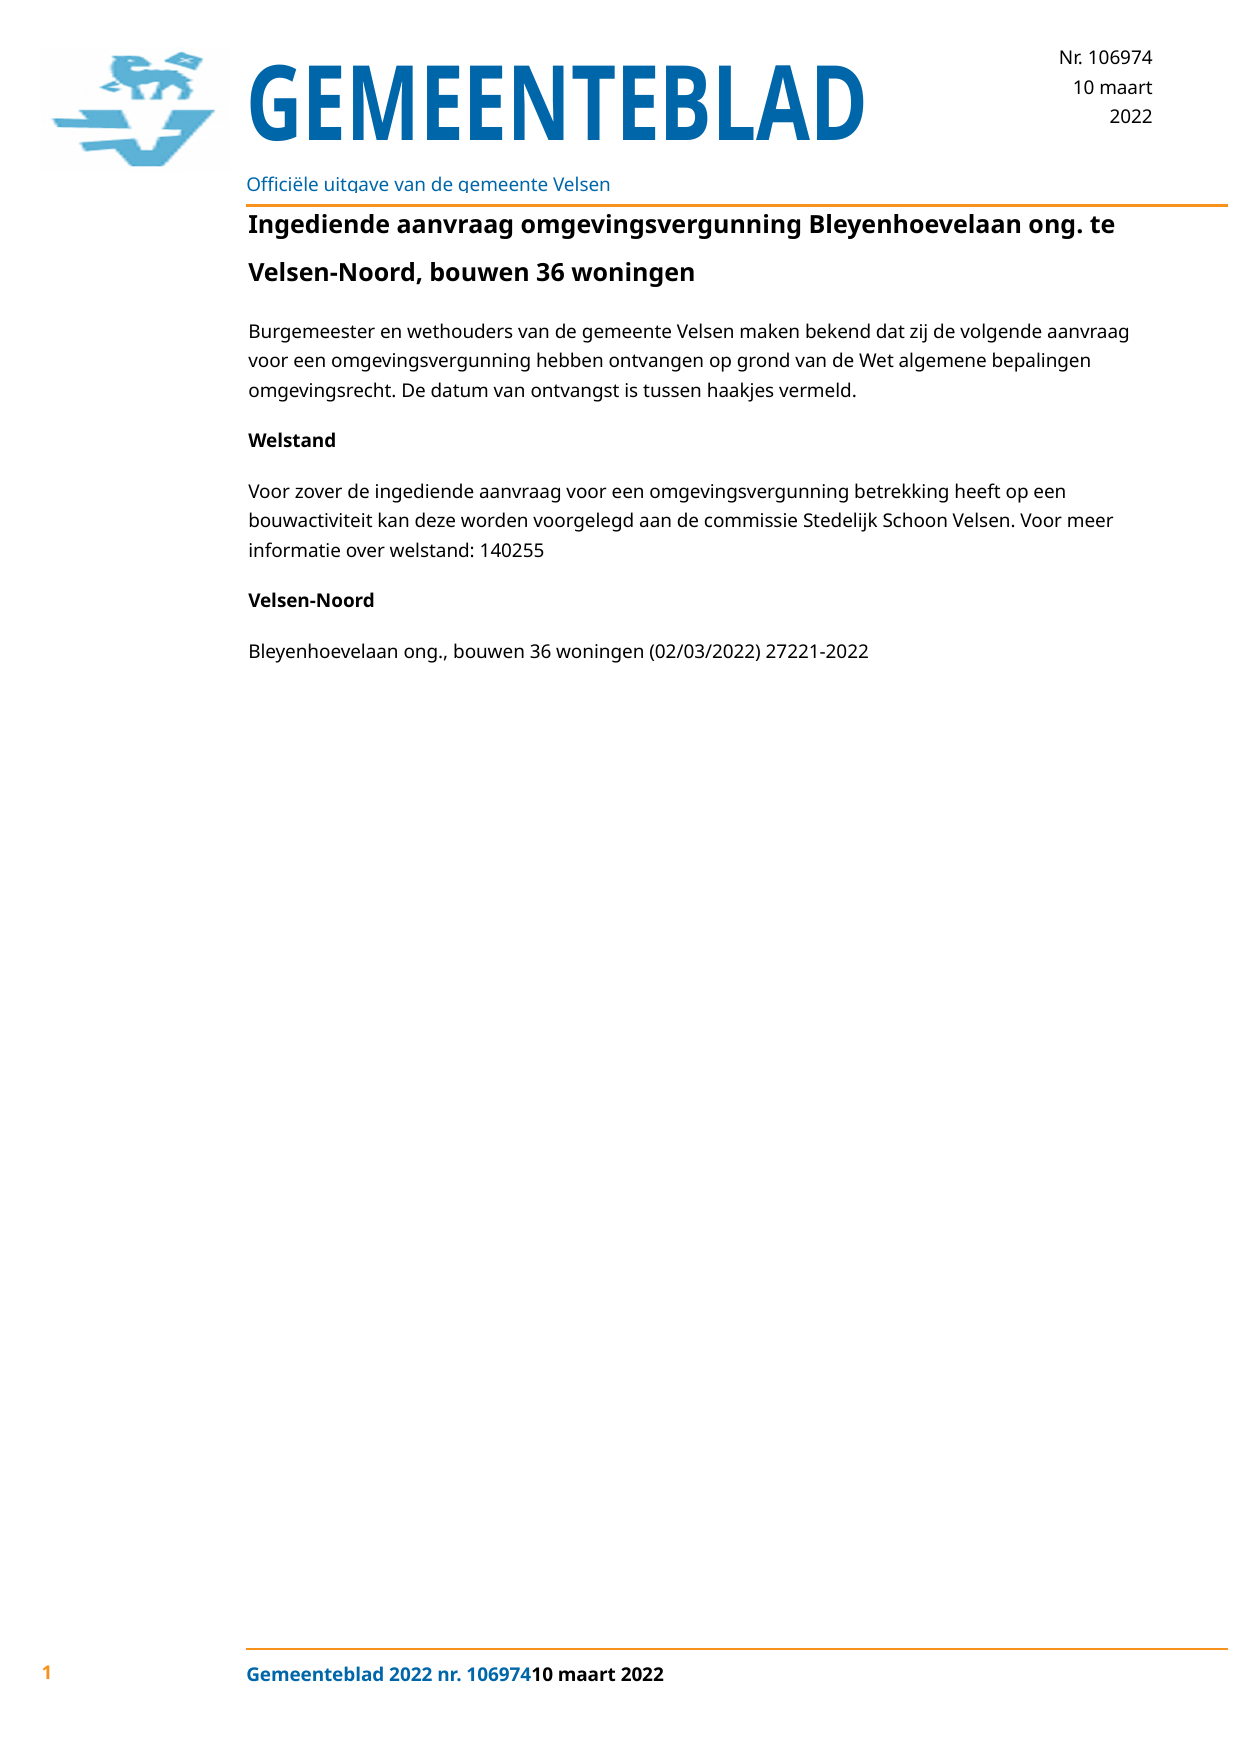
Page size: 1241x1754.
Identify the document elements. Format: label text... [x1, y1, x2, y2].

text Welstand [248, 427, 1152, 453]
text Voor zover de ingediende aanvraag voor een omgevingsvergunning betrekking heeft op een bouwactiviteit kan deze worden voorgelegd aan de commissie Stedelijk Schoon Velsen. Voor meer informatie over welstand: 140255 [248, 478, 1152, 563]
text Ingediende aanvraag omgevingsvergunning Bleyenhoevelaan ong. te Velsen-Noord, bouwen 36 woningen [248, 207, 1152, 288]
picture [41, 47, 231, 172]
text Burgemeester en wethouders van de gemeente Velsen maken bekend dat zij de volgende aanvraag voor een omgevingsvergunning hebben ontvangen op grond van de Wet algemene bepalingen omgevingsrecht. De datum van ontvangst is tussen haakjes vermeld. [248, 318, 1152, 403]
text Velsen-Noord [248, 587, 1152, 613]
text Bleyenhoevelaan ong., bouwen 36 woningen (02/03/2022) 27221-2022 [248, 638, 1152, 664]
